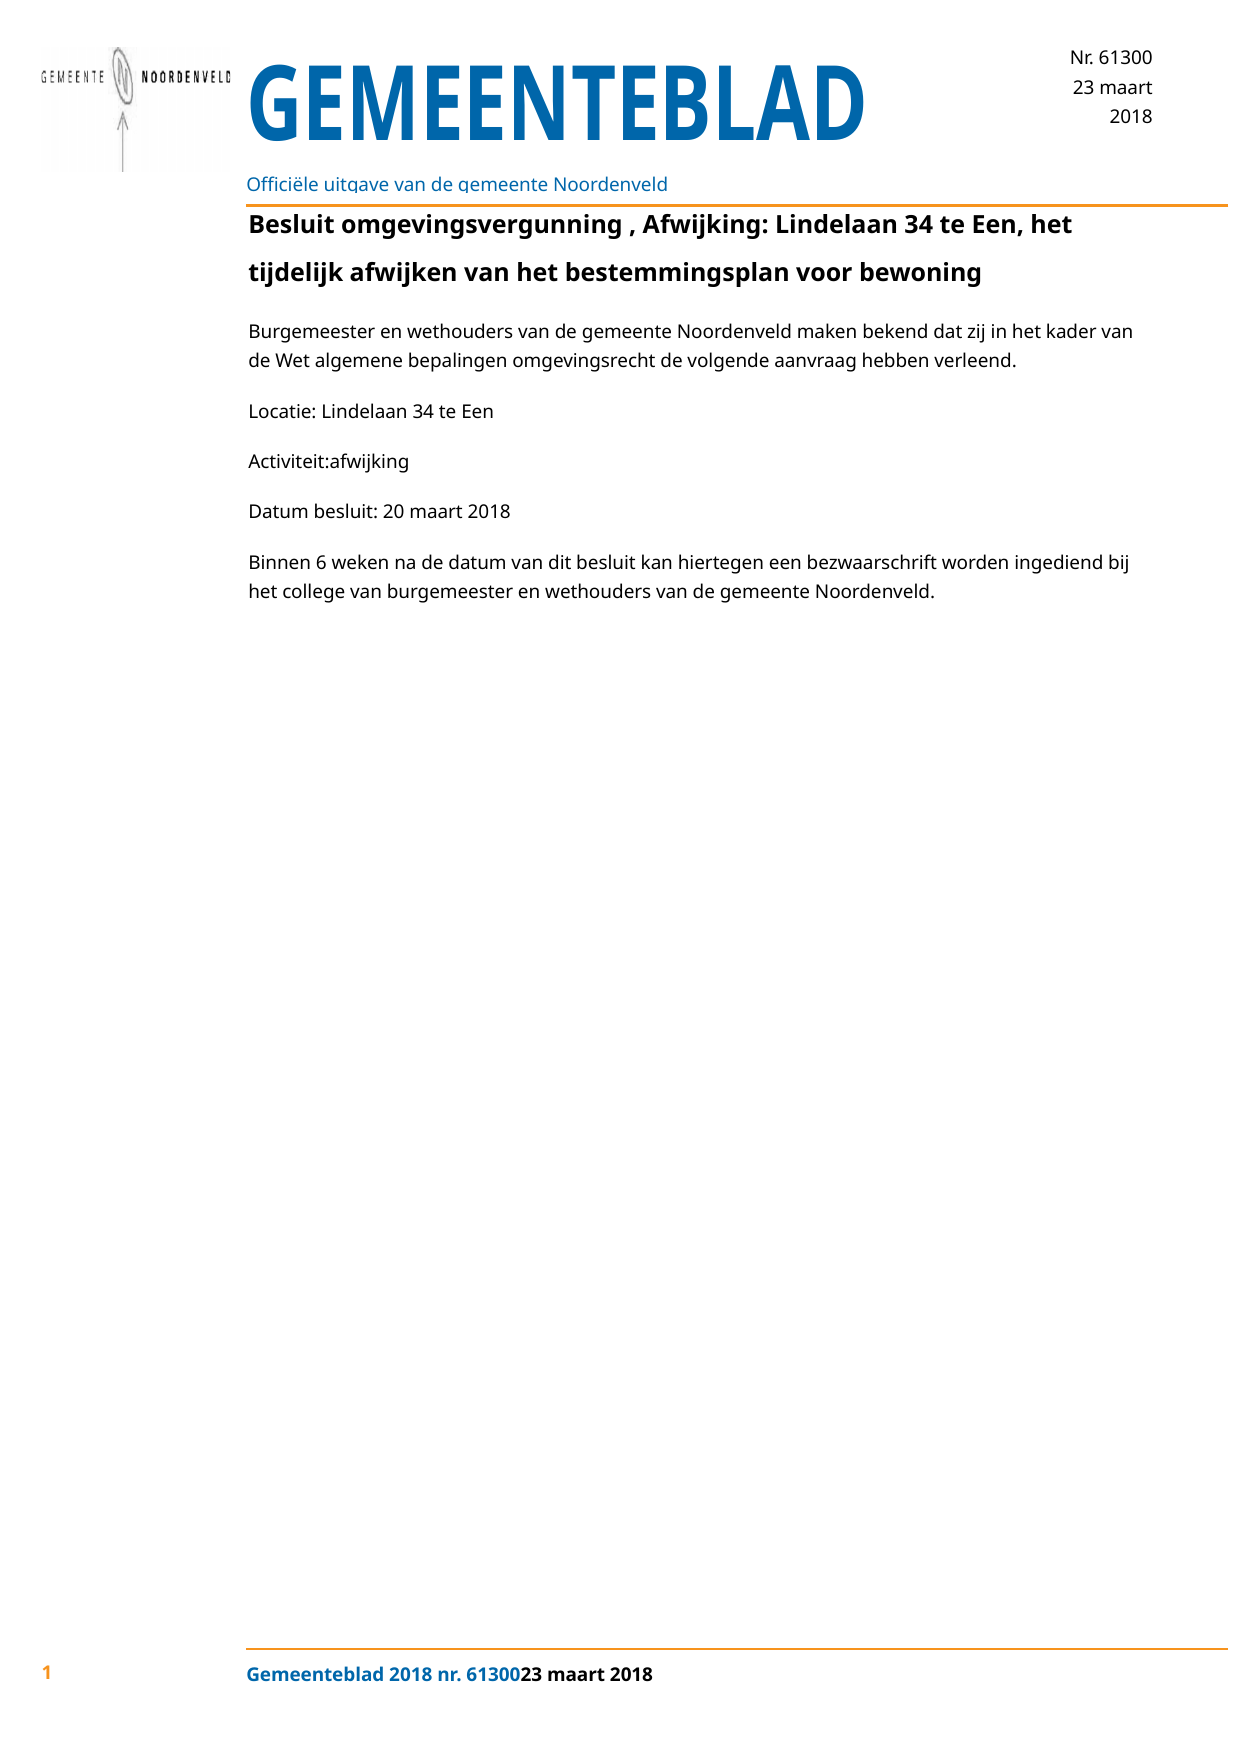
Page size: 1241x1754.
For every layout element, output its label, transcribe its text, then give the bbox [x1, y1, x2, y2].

picture [41, 47, 231, 172]
text Burgemeester en wethouders van de gemeente Noordenveld maken bekend dat zij in het kader van de Wet algemene bepalingen omgevingsrecht de volgende aanvraag hebben verleend. [248, 318, 1152, 373]
text Besluit omgevingsvergunning , Afwijking: Lindelaan 34 te Een, het tijdelijk afwijken van het bestemmingsplan voor bewoning [248, 207, 1152, 288]
text Binnen 6 weken na de datum van dit besluit kan hiertegen een bezwaarschrift worden ingediend bij het college van burgemeester en wethouders van de gemeente Noordenveld. [248, 549, 1152, 604]
text Locatie: Lindelaan 34 te Een [248, 398, 1152, 424]
text Datum besluit: 20 maart 2018 [248, 499, 1152, 524]
text Activiteit:afwijking [248, 448, 1152, 474]
